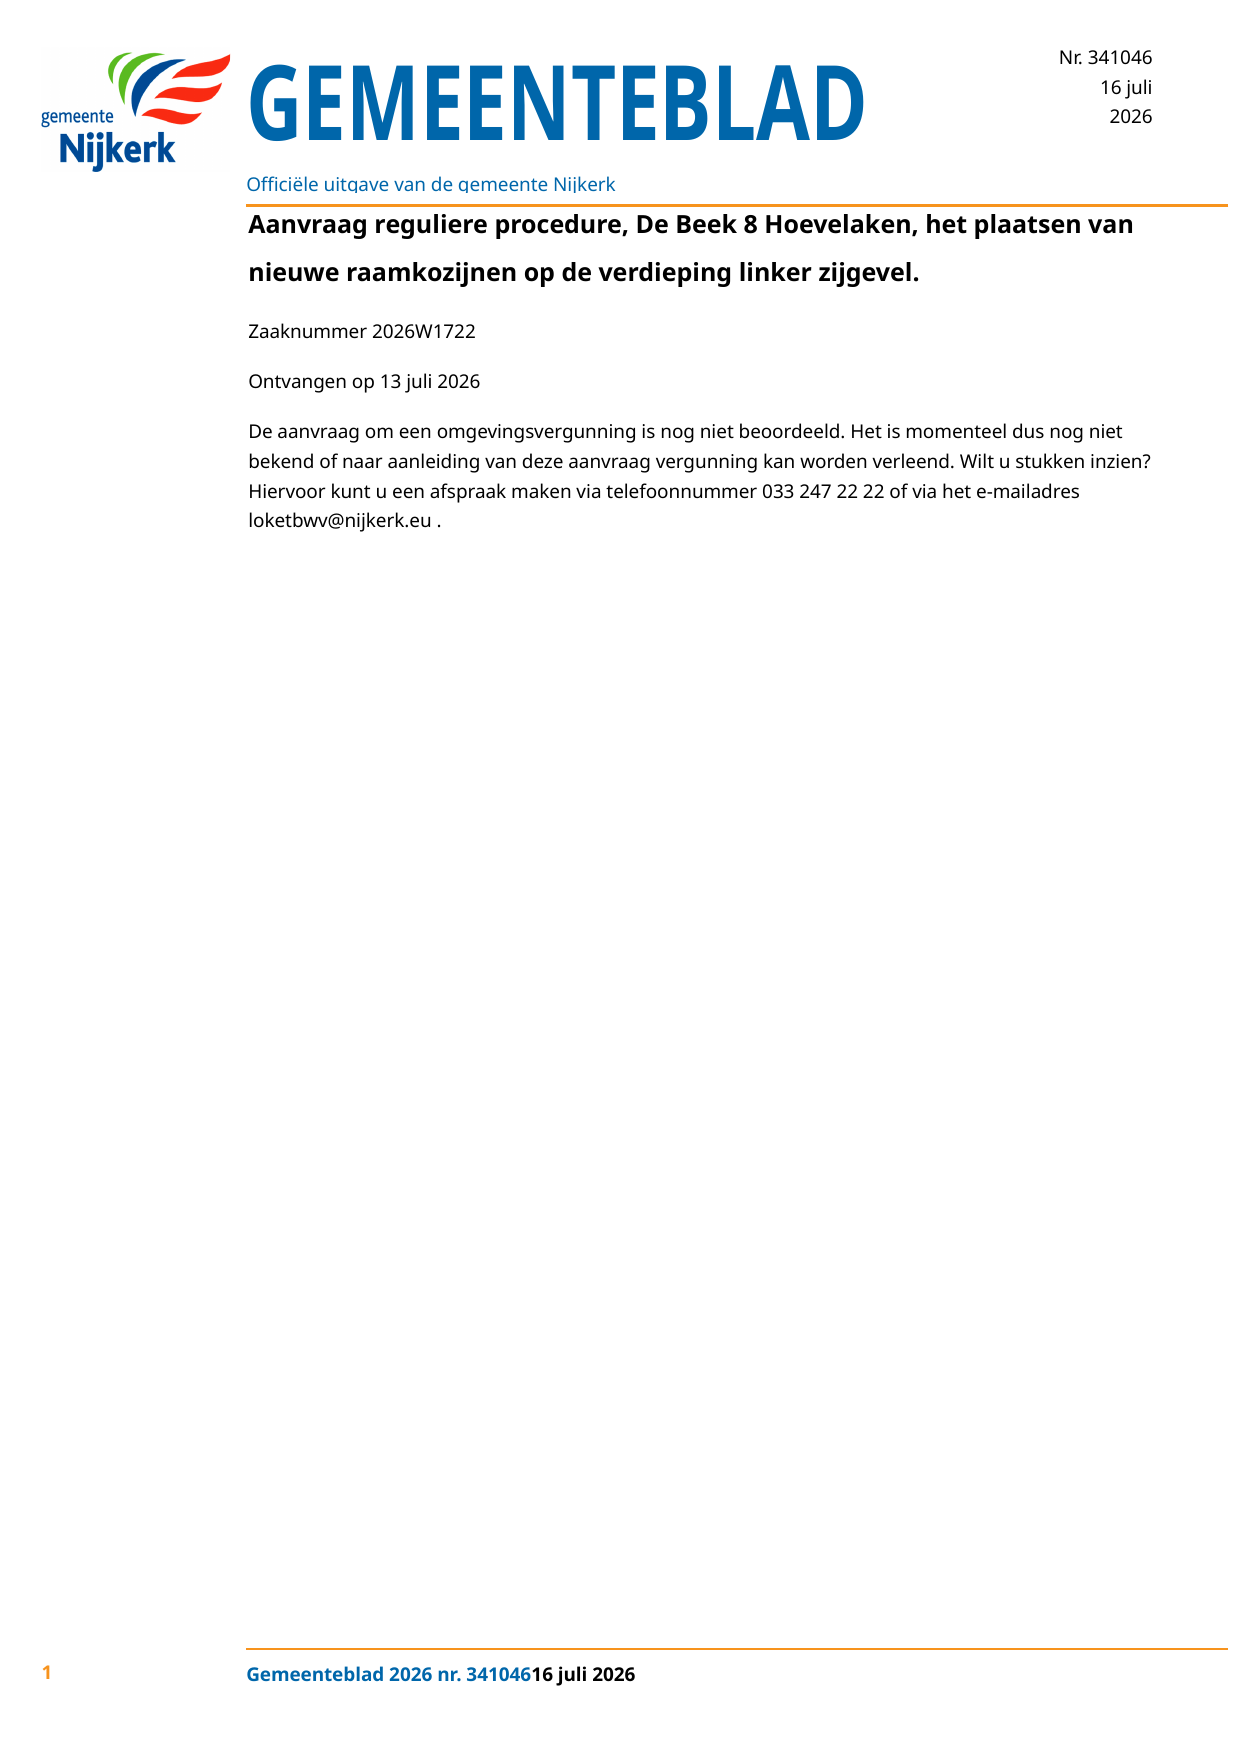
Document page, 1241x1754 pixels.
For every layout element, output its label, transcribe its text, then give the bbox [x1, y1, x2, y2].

text Zaaknummer 2026W1722 [248, 318, 1152, 344]
picture [41, 47, 231, 172]
text Aanvraag reguliere procedure, De Beek 8 Hoevelaken, het plaatsen van nieuwe raamkozijnen op de verdieping linker zijgevel. [248, 207, 1152, 288]
text Ontvangen op 13 juli 2026 [248, 368, 1152, 394]
text De aanvraag om een omgevingsvergunning is nog niet beoordeeld. Het is momenteel dus nog niet bekend of naar aanleiding van deze aanvraag vergunning kan worden verleend. Wilt u stukken inzien? Hiervoor kunt u een afspraak maken via telefoonnummer 033 247 22 22 of via het e-mailadres loketbwv@nijkerk.eu . [248, 419, 1152, 533]
